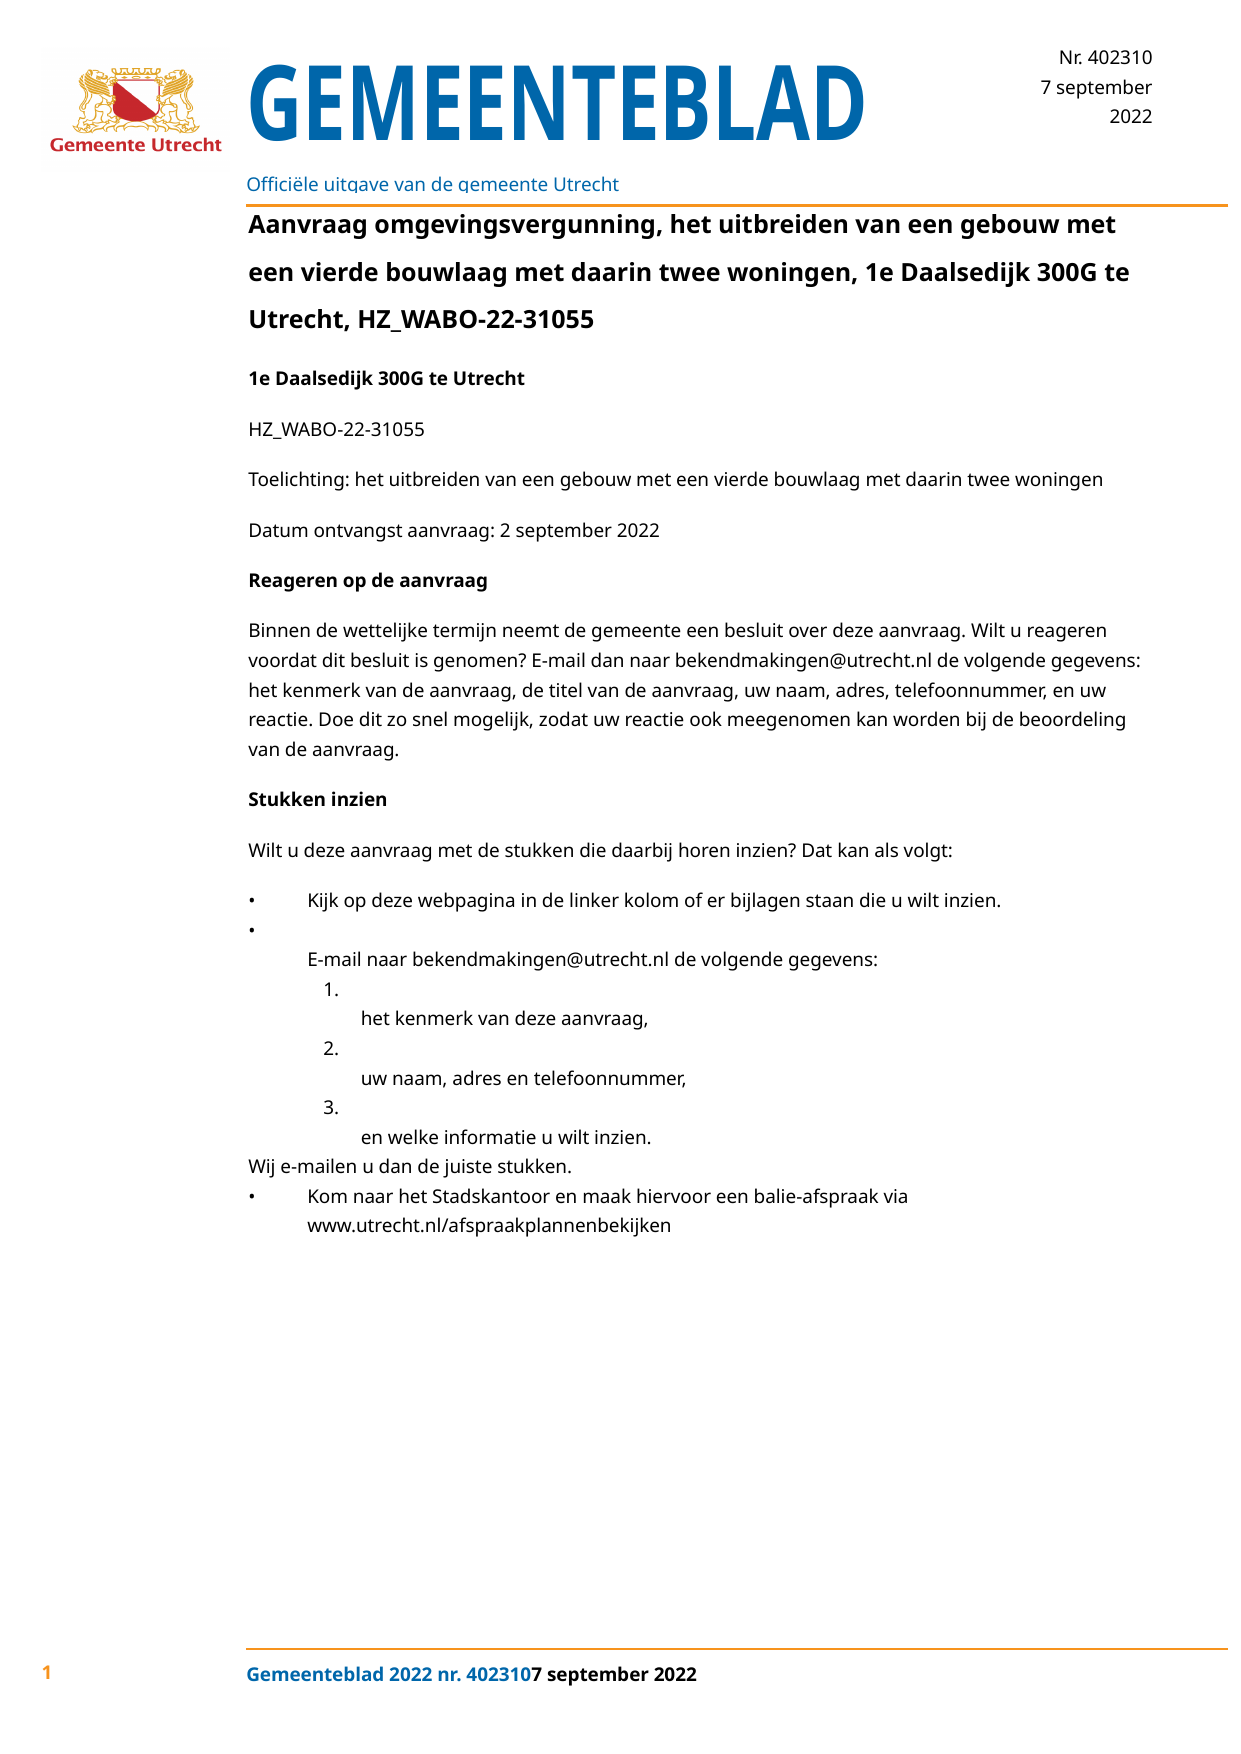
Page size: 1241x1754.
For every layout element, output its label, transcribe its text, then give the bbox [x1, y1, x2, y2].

text Stukken inzien [248, 786, 1152, 812]
picture [41, 47, 231, 172]
text Wij e-mailen u dan de juiste stukken. [248, 1153, 1152, 1179]
list E-mail naar bekendmakingen@utrecht.nl de volgende gegevens: [248, 946, 1152, 972]
text Reageren op de aanvraag [248, 567, 1152, 593]
list Kijk op deze webpagina in de linker kolom of er bijlagen staan die u wilt inzien. [248, 887, 1152, 913]
list uw naam, adres en telefoonnummer, [323, 1065, 1152, 1090]
text 1e Daalsedijk 300G te Utrecht [248, 366, 1152, 391]
list en welke informatie u wilt inzien. [323, 1124, 1152, 1149]
text Aanvraag omgevingsvergunning, het uitbreiden van een gebouw met een vierde bouwlaag met daarin twee woningen, 1e Daalsedijk 300G te Utrecht, HZ_WABO-22-31055 [248, 207, 1152, 336]
text Datum ontvangst aanvraag: 2 september 2022 [248, 517, 1152, 542]
text HZ_WABO-22-31055 [248, 416, 1152, 442]
text Wilt u deze aanvraag met de stukken die daarbij horen inzien? Dat kan als volgt: [248, 837, 1152, 862]
list het kenmerk van deze aanvraag, [323, 1006, 1152, 1031]
list Kom naar het Stadskantoor en maak hiervoor een balie-afspraak via www.utrecht.nl/afspraakplannenbekijken [248, 1183, 1152, 1238]
text Toelichting: het uitbreiden van een gebouw met een vierde bouwlaag met daarin twee woningen [248, 466, 1152, 492]
text Binnen de wettelijke termijn neemt de gemeente een besluit over deze aanvraag. Wilt u reageren voordat dit besluit is genomen? E-mail dan naar bekendmakingen@utrecht.nl de volgende gegevens: het kenmerk van de aanvraag, de titel van de aanvraag, uw naam, adres, telefoonnummer, en uw reactie. Doe dit zo snel mogelijk, zodat uw reactie ook meegenomen kan worden bij de beoordeling van de aanvraag. [248, 618, 1152, 762]
